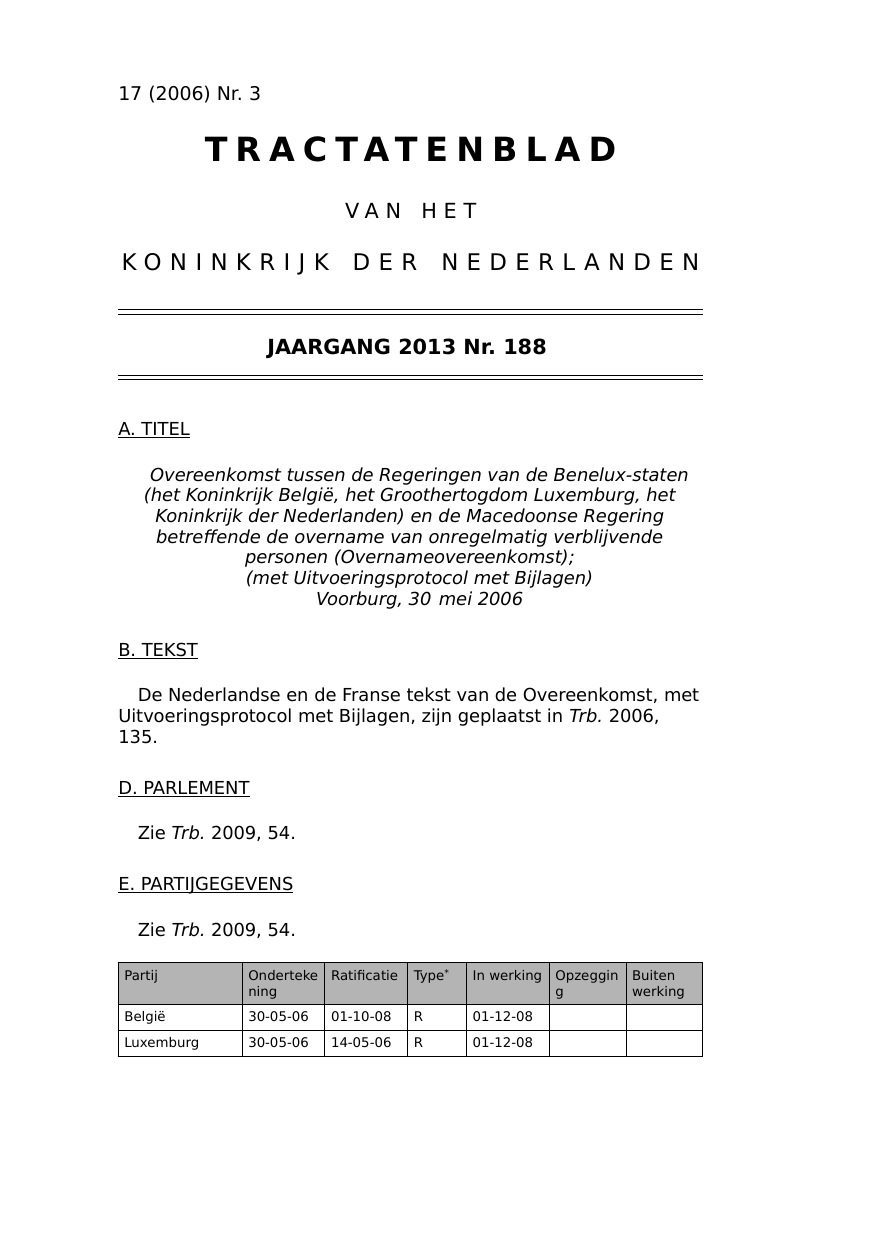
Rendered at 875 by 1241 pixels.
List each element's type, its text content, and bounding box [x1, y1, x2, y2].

subtitle B. TEKST [118, 639, 703, 660]
table_cell 01-10-08 [325, 1005, 407, 1030]
table_header In werking [467, 963, 549, 1004]
table_cell [550, 1005, 626, 1030]
table_cell 30-05-06 [243, 1031, 324, 1056]
table_cell België [119, 1005, 242, 1030]
table_cell 14-05-06 [325, 1031, 407, 1056]
subtitle E. PARTIJGEGEVENS [118, 874, 703, 895]
text (met Uitvoeringsprotocol met Bijlagen) [118, 568, 703, 589]
table_cell R [408, 1031, 466, 1056]
text Overeenkomst tussen de Regeringen van de Benelux-staten (het Koninkrijk België, het Groothertogdom Luxemburg, het Koninkrijk der Nederlanden) en de Macedoonse Regering betreffende de overname van onregelmatig verblijvende personen (Overnameovereenkomst); [118, 464, 703, 568]
table_cell 01-12-08 [467, 1005, 549, 1030]
subtitle D. PARLEMENT [118, 777, 703, 798]
text 17 (2006) Nr. 3 [118, 83, 703, 105]
table_cell R [408, 1005, 466, 1030]
text KONINKRIJK DER NEDERLANDEN [118, 249, 703, 276]
table_header Type* [408, 963, 466, 1004]
text JAARGANG 2013 Nr. 188 [118, 335, 703, 359]
table_cell 30-05-06 [243, 1005, 324, 1030]
table_cell [627, 1031, 702, 1056]
text Voorburg, 30 mei 2006 [118, 589, 703, 609]
table_cell [627, 1005, 702, 1030]
table_cell Luxemburg [119, 1031, 242, 1056]
text Zie Trb. 2009, 54. [118, 823, 703, 844]
table_header Opzegging [550, 963, 626, 1004]
text Zie Trb. 2009, 54. [118, 920, 703, 940]
text TRACTATENBLAD [118, 130, 703, 169]
text De Nederlandse en de Franse tekst van de Overeenkomst, met Uitvoeringsprotocol met Bijlagen, zijn geplaatst in Trb. 2006, 135. [118, 685, 703, 747]
table_cell 01-12-08 [467, 1031, 549, 1056]
table_header Buiten werking [627, 963, 702, 1004]
table_header Ondertekening [243, 963, 324, 1004]
text VAN HET [118, 199, 703, 223]
subtitle A. TITEL [118, 419, 703, 439]
table_header Ratificatie [325, 963, 407, 1004]
table_header Partij [119, 963, 242, 1004]
table_cell [550, 1031, 626, 1056]
